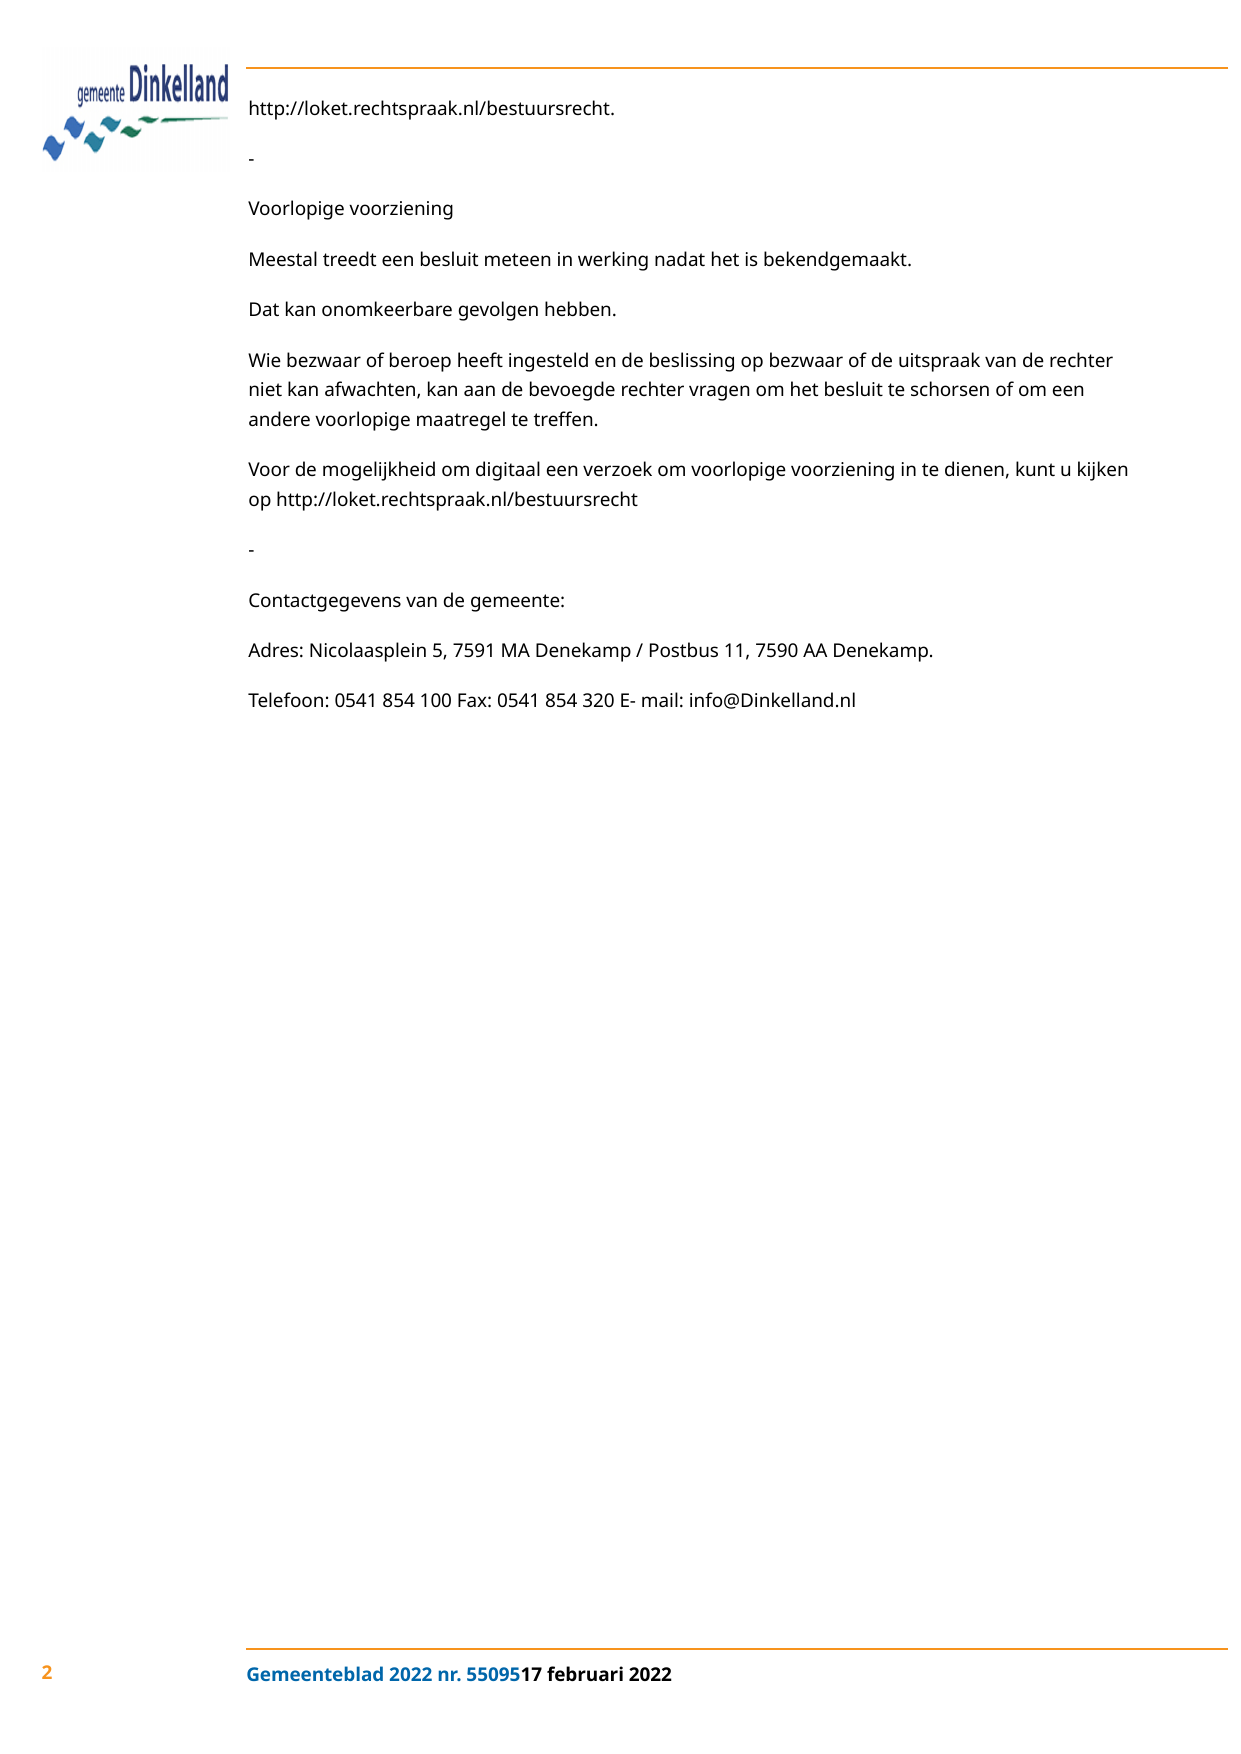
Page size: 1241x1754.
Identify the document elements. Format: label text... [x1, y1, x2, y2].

text Meestal treedt een besluit meteen in werking nadat het is bekendgemaakt. [248, 246, 1152, 272]
text Wie bezwaar of beroep heeft ingesteld en de beslissing op bezwaar of de uitspraak van de rechter niet kan afwachten, kan aan de bevoegde rechter vragen om het besluit te schorsen of om een andere voorlopige maatregel te treffen. [248, 347, 1152, 432]
text - [248, 536, 1152, 562]
picture [41, 47, 231, 172]
text Voor de mogelijkheid om digitaal een verzoek om voorlopige voorziening in te dienen, kunt u kijken op http://loket.rechtspraak.nl/bestuursrecht [248, 456, 1152, 512]
text Contactgegevens van de gemeente: [248, 587, 1152, 613]
text Voorlopige voorziening [248, 196, 1152, 221]
text Adres: Nicolaasplein 5, 7591 MA Denekamp / Postbus 11, 7590 AA Denekamp. [248, 637, 1152, 663]
text - [248, 145, 1152, 171]
text http://loket.rechtspraak.nl/bestuursrecht. [248, 95, 1152, 121]
text Telefoon: 0541 854 100 Fax: 0541 854 320 E- mail: info@Dinkelland.nl [248, 688, 1152, 713]
text Dat kan onomkeerbare gevolgen hebben. [248, 296, 1152, 322]
